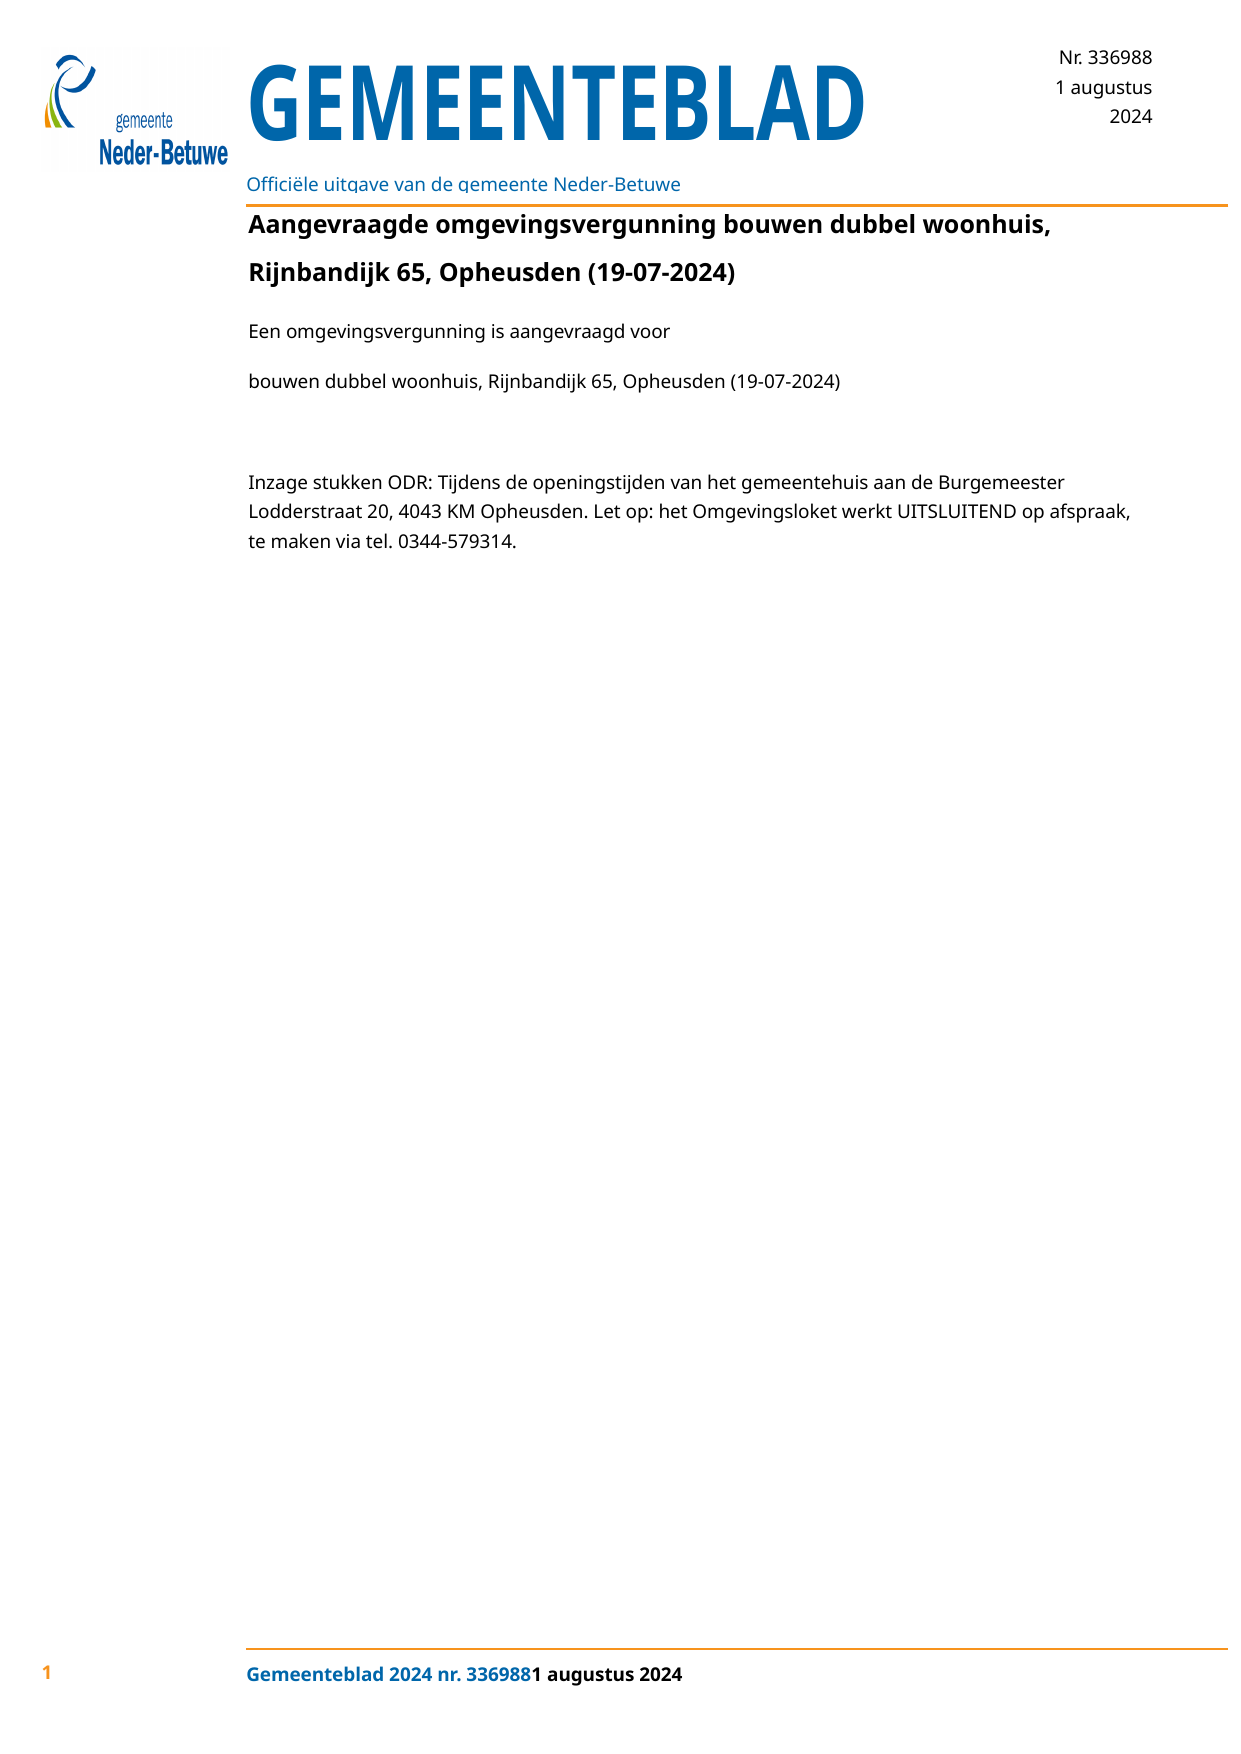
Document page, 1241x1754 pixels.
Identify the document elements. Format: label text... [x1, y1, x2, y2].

text Een omgevingsvergunning is aangevraagd voor [248, 318, 1152, 344]
text Aangevraagde omgevingsvergunning bouwen dubbel woonhuis, Rijnbandijk 65, Opheusden (19-07-2024) [248, 207, 1152, 288]
text bouwen dubbel woonhuis, Rijnbandijk 65, Opheusden (19-07-2024) [248, 368, 1152, 394]
picture [41, 47, 231, 172]
text Inzage stukken ODR: Tijdens de openingstijden van het gemeentehuis aan de Burgemeester Lodderstraat 20, 4043 KM Opheusden. Let op: het Omgevingsloket werkt UITSLUITEND op afspraak, te maken via tel. 0344-579314. [248, 469, 1152, 554]
